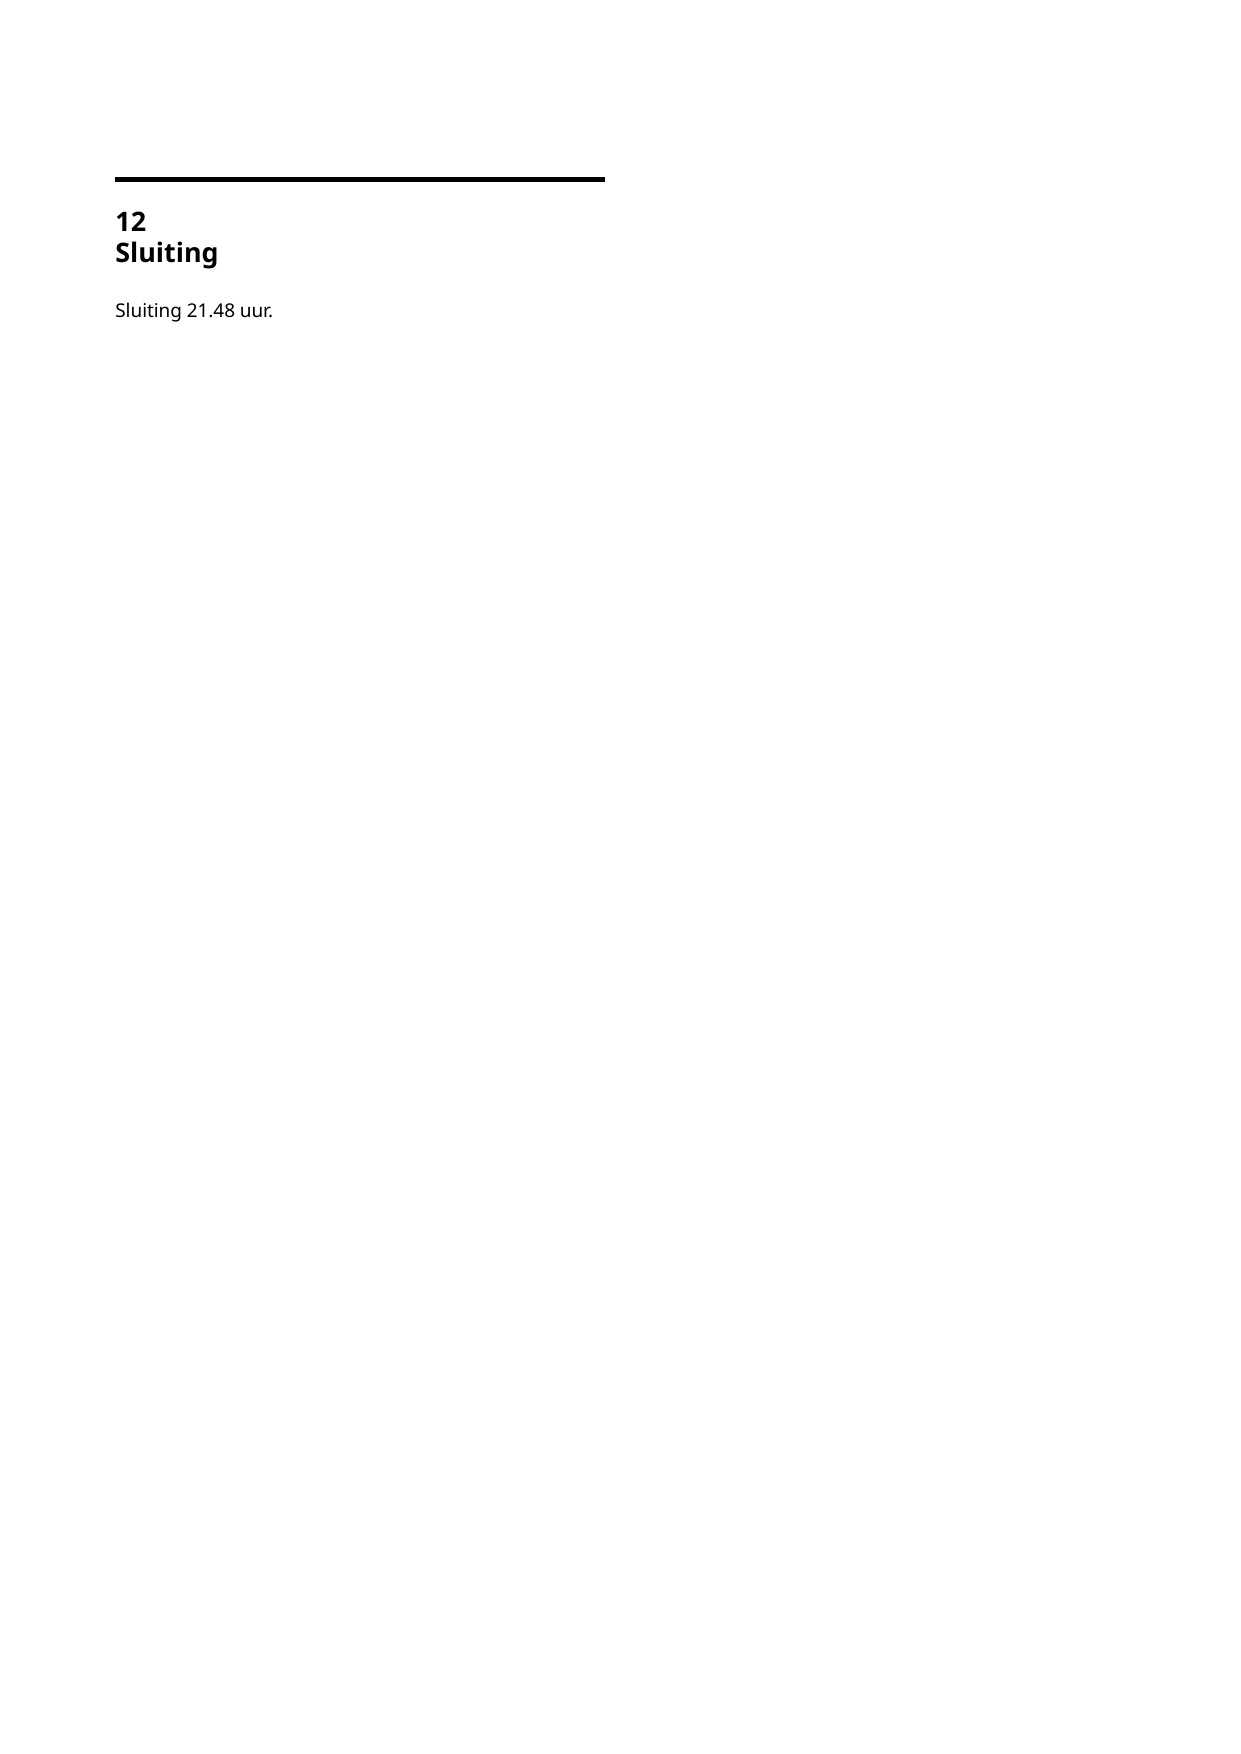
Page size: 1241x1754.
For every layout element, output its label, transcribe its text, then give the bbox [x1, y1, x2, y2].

text 12 [115, 203, 605, 239]
text Sluiting [115, 239, 605, 283]
text Sluiting 21.48 uur. [115, 302, 605, 322]
